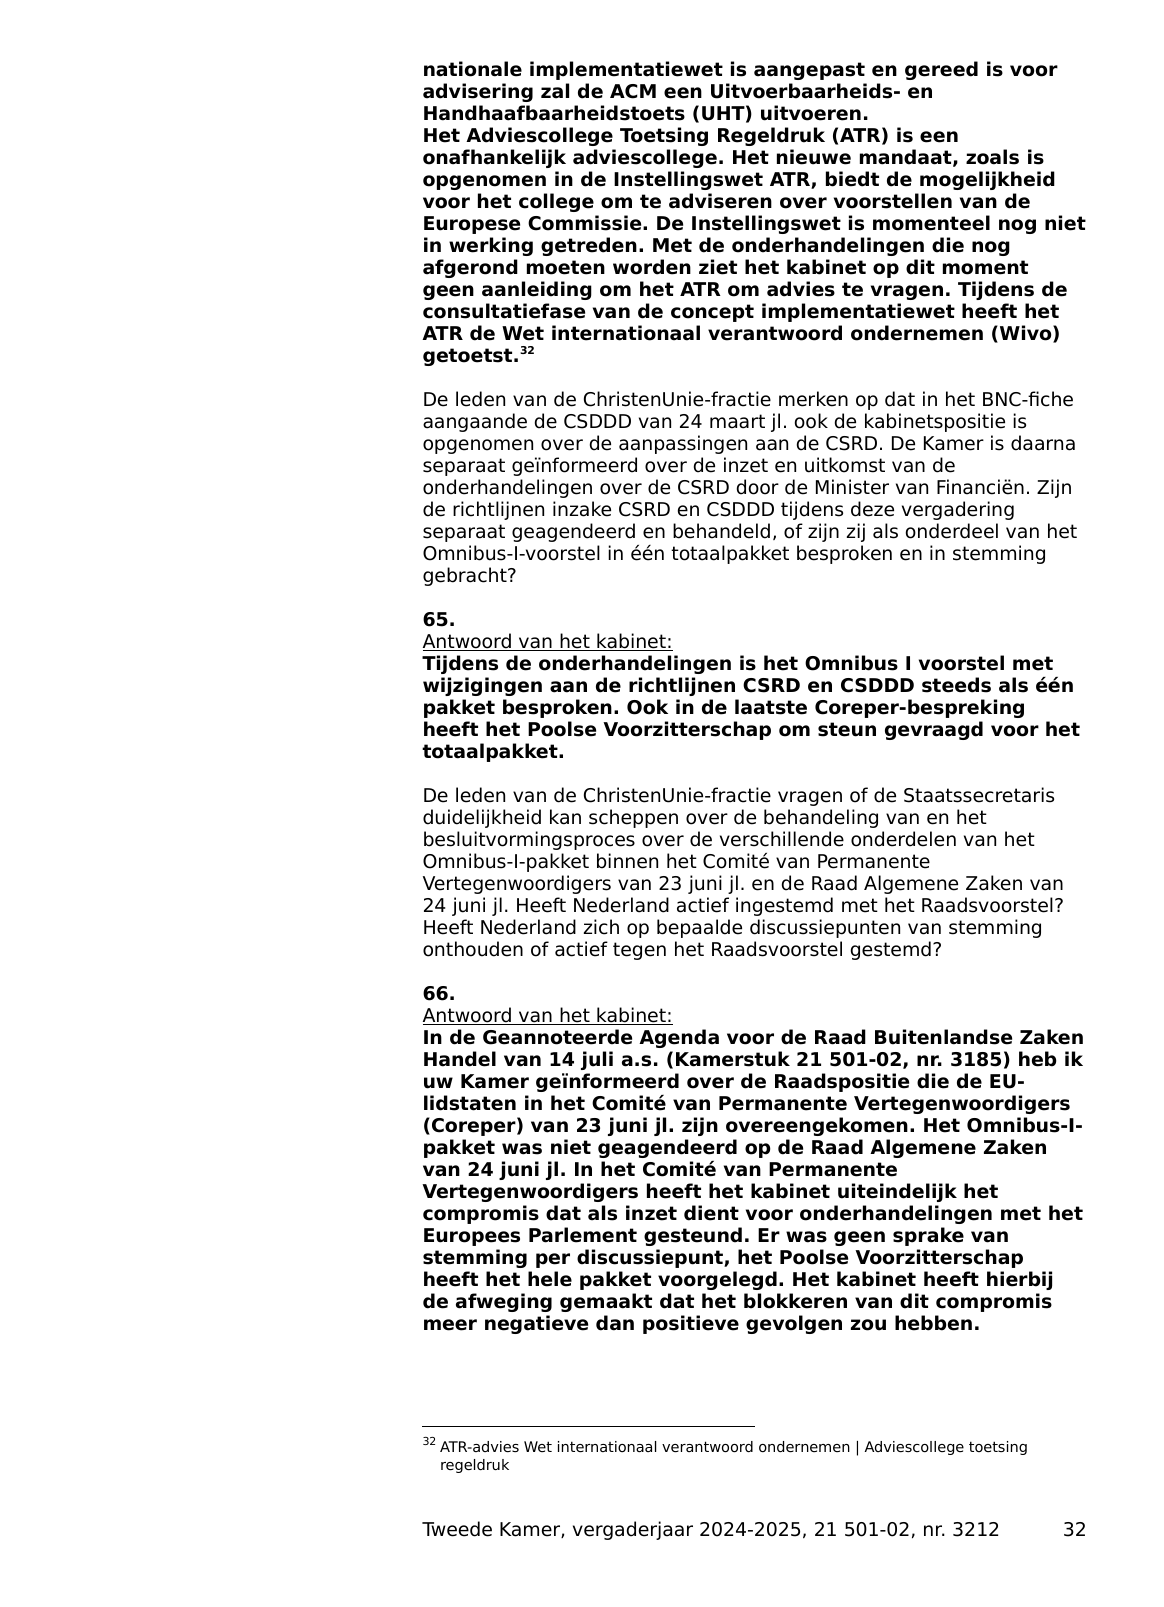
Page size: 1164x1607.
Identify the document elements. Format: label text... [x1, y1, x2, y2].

text nationale implementatiewet is aangepast en gereed is voor advisering zal de ACM een Uitvoerbaarheids- en Handhaafbaarheidstoets (UHT) uitvoeren. [422, 59, 1087, 125]
text ATR-advies Wet internationaal verantwoord ondernemen | Adviescollege toetsing regeldruk [422, 1435, 1087, 1474]
text Het Adviescollege Toetsing Regeldruk (ATR) is een onafhankelijk adviescollege. Het nieuwe mandaat, zoals is opgenomen in de Instellingswet ATR, biedt de mogelijkheid voor het college om te adviseren over voorstellen van de Europese Commissie. De Instellingswet is momenteel nog niet in werking getreden. Met de onderhandelingen die nog afgerond moeten worden ziet het kabinet op dit moment geen aanleiding om het ATR om advies te vragen. Tijdens de consultatiefase van de concept implementatiewet heeft het ATR de Wet internationaal verantwoord ondernemen (Wivo) getoetst. [422, 125, 1087, 367]
text De leden van de ChristenUnie-fractie vragen of de Staatssecretaris duidelijkheid kan scheppen over de behandeling van en het besluitvormingsproces over de verschillende onderdelen van het Omnibus-I-pakket binnen het Comité van Permanente Vertegenwoordigers van 23 juni jl. en de Raad Algemene Zaken van 24 juni jl. Heeft Nederland actief ingestemd met het Raadsvoorstel? Heeft Nederland zich op bepaalde discussiepunten van stemming onthouden of actief tegen het Raadsvoorstel gestemd? [422, 785, 1087, 961]
text In de Geannoteerde Agenda voor de Raad Buitenlandse Zaken Handel van 14 juli a.s. (Kamerstuk 21 501-02, nr. 3185) heb ik uw Kamer geïnformeerd over de Raadspositie die de EU-lidstaten in het Comité van Permanente Vertegenwoordigers (Coreper) van 23 juni jl. zijn overeengekomen. Het Omnibus-I-pakket was niet geagendeerd op de Raad Algemene Zaken van 24 juni jl. In het Comité van Permanente Vertegenwoordigers heeft het kabinet uiteindelijk het compromis dat als inzet dient voor onderhandelingen met het Europees Parlement gesteund. Er was geen sprake van stemming per discussiepunt, het Poolse Voorzitterschap heeft het hele pakket voorgelegd. Het kabinet heeft hierbij de afweging gemaakt dat het blokkeren van dit compromis meer negatieve dan positieve gevolgen zou hebben. [422, 1027, 1087, 1335]
text 65. [422, 609, 1087, 631]
text Antwoord van het kabinet: [422, 1005, 1087, 1027]
text Antwoord van het kabinet: [422, 631, 1087, 653]
text Tijdens de onderhandelingen is het Omnibus I voorstel met wijzigingen aan de richtlijnen CSRD en CSDDD steeds als één pakket besproken. Ook in de laatste Coreper-bespreking heeft het Poolse Voorzitterschap om steun gevraagd voor het totaalpakket. [422, 653, 1087, 763]
text De leden van de ChristenUnie-fractie merken op dat in het BNC-fiche aangaande de CSDDD van 24 maart jl. ook de kabinetspositie is opgenomen over de aanpassingen aan de CSRD. De Kamer is daarna separaat geïnformeerd over de inzet en uitkomst van de onderhandelingen over de CSRD door de Minister van Financiën. Zijn de richtlijnen inzake CSRD en CSDDD tijdens deze vergadering separaat geagendeerd en behandeld, of zijn zij als onderdeel van het Omnibus-I-voorstel in één totaalpakket besproken en in stemming gebracht? [422, 389, 1087, 587]
text 66. [422, 983, 1087, 1005]
